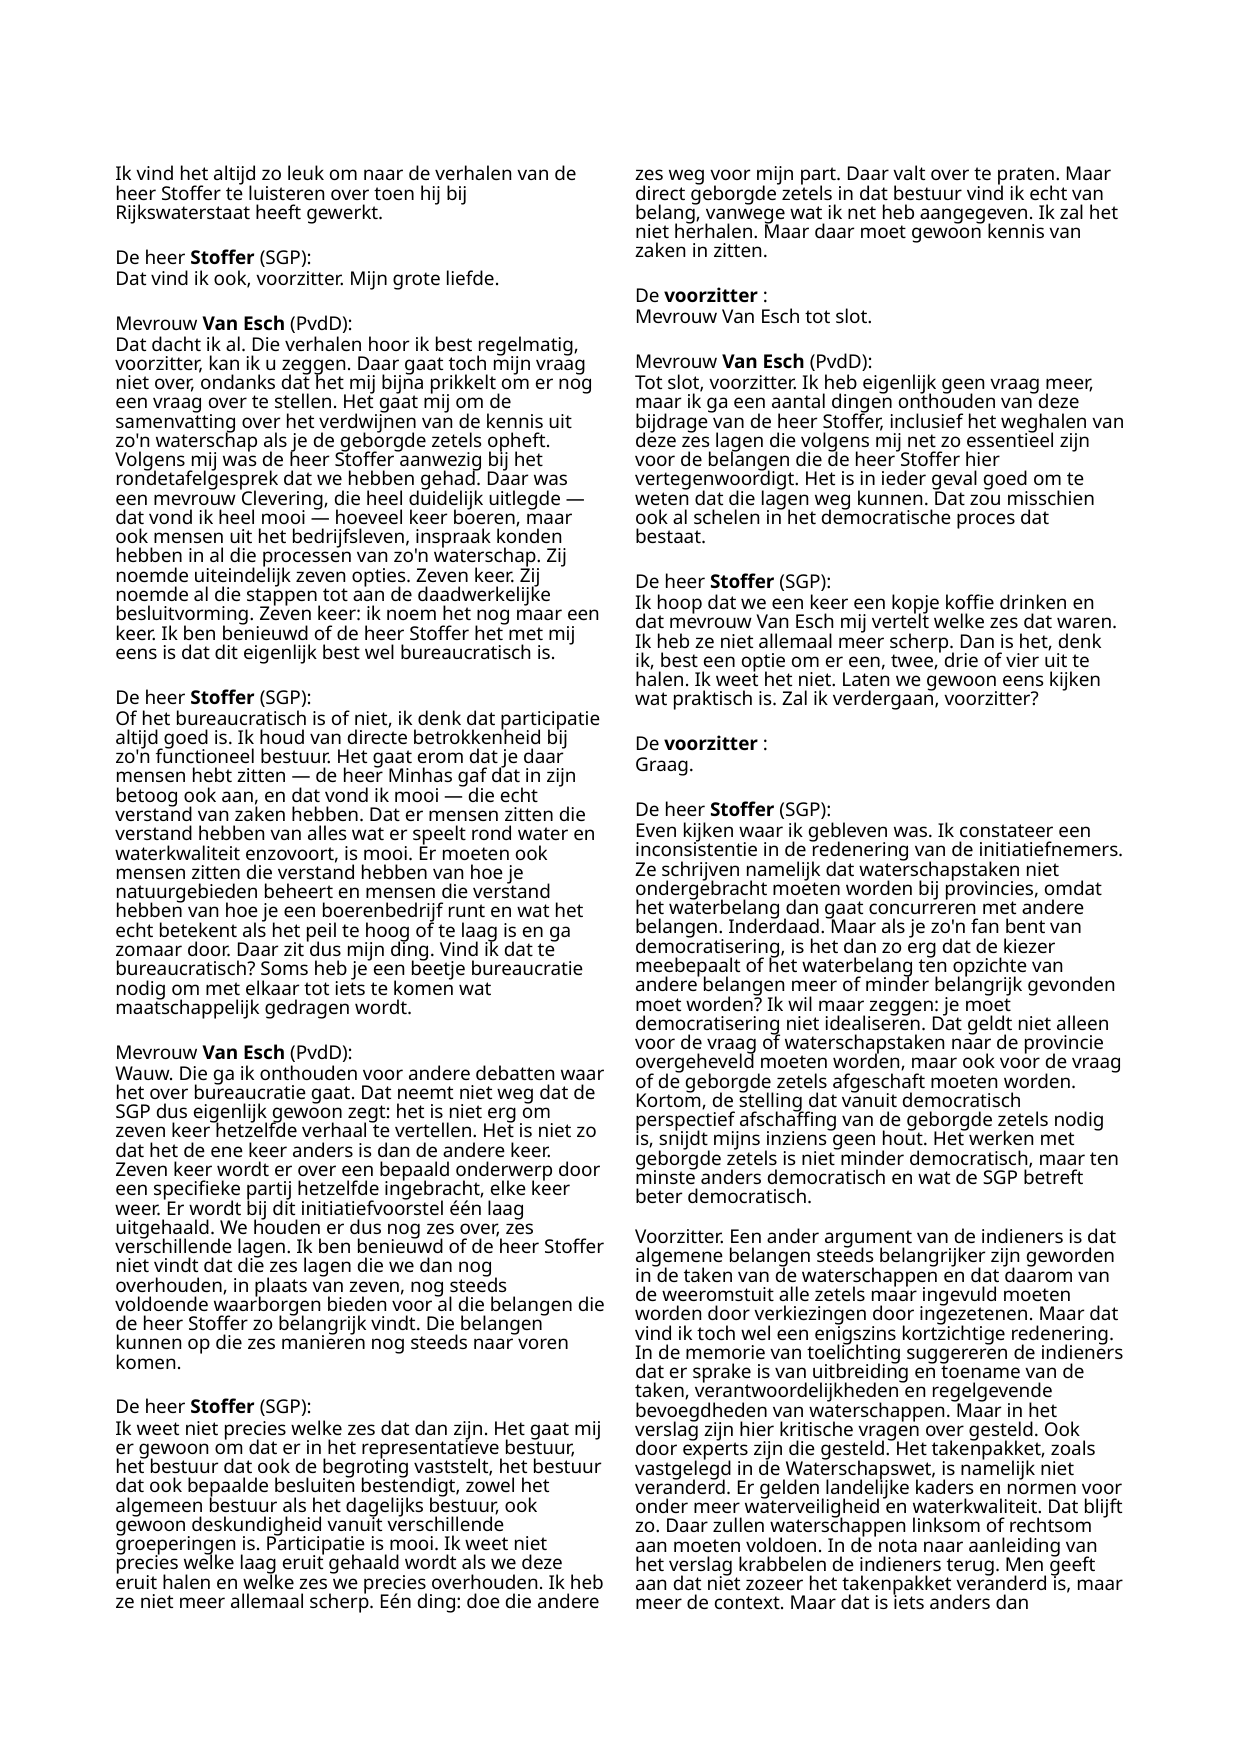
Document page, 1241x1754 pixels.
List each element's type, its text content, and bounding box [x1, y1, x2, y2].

text De heer Stoffer (SGP): [115, 1394, 605, 1419]
text Wauw. Die ga ik onthouden voor andere debatten waar het over bureaucratie gaat. Dat neemt niet weg dat de SGP dus eigenlijk gewoon zegt: het is niet erg om zeven keer hetzelfde verhaal te vertellen. Het is niet zo dat het de ene keer anders is dan de andere keer. Zeven keer wordt er over een bepaald onderwerp door een specifieke partij hetzelfde ingebracht, elke keer weer. Er wordt bij dit initiatiefvoorstel één laag uitgehaald. We houden er dus nog zes over, zes verschillende lagen. Ik ben benieuwd of de heer Stoffer niet vindt dat die zes lagen die we dan nog overhouden, in plaats van zeven, nog steeds voldoende waarborgen bieden voor al die belangen die de heer Stoffer zo belangrijk vindt. Die belangen kunnen op die zes manieren nog steeds naar voren komen. [115, 1064, 605, 1373]
text De voorzitter : [635, 282, 1125, 308]
text Of het bureaucratisch is of niet, ik denk dat participatie altijd goed is. Ik houd van directe betrokkenheid bij zo'n functioneel bestuur. Het gaat erom dat je daar mensen hebt zitten — de heer Minhas gaf dat in zijn betoog ook aan, en dat vond ik mooi — die echt verstand van zaken hebben. Dat er mensen zitten die verstand hebben van alles wat er speelt rond water en waterkwaliteit enzovoort, is mooi. Er moeten ook mensen zitten die verstand hebben van hoe je natuurgebieden beheert en mensen die verstand hebben van hoe je een boerenbedrijf runt en wat het echt betekent als het peil te hoog of te laag is en ga zomaar door. Daar zit dus mijn ding. Vind ik dat te bureaucratisch? Soms heb je een beetje bureaucratie nodig om met elkaar tot iets te komen wat maatschappelijk gedragen wordt. [115, 710, 605, 1018]
text Tot slot, voorzitter. Ik heb eigenlijk geen vraag meer, maar ik ga een aantal dingen onthouden van deze bijdrage van de heer Stoffer, inclusief het weghalen van deze zes lagen die volgens mij net zo essentieel zijn voor de belangen die de heer Stoffer hier vertegenwoordigt. Het is in ieder geval goed om te weten dat die lagen weg kunnen. Dat zou misschien ook al schelen in het democratische proces dat bestaat. [635, 374, 1125, 547]
text Ik weet niet precies welke zes dat dan zijn. Het gaat mij er gewoon om dat er in het representatieve bestuur, het bestuur dat ook de begroting vaststelt, het bestuur dat ook bepaalde besluiten bestendigt, zowel het algemeen bestuur als het dagelijks bestuur, ook gewoon deskundigheid vanuit verschillende groeperingen is. Participatie is mooi. Ik weet niet precies welke laag eruit gehaald wordt als we deze eruit halen en welke zes we precies overhouden. Ik heb ze niet meer allemaal scherp. Eén ding: doe die andere [115, 1419, 605, 1612]
text Mevrouw Van Esch tot slot. [635, 308, 1125, 327]
text Ik vind het altijd zo leuk om naar de verhalen van de heer Stoffer te luisteren over toen hij bij Rijkswaterstaat heeft gewerkt. [115, 165, 605, 223]
text Mevrouw Van Esch (PvdD): [635, 348, 1125, 374]
text Graag. [635, 756, 1125, 776]
text Mevrouw Van Esch (PvdD): [115, 310, 605, 336]
text De heer Stoffer (SGP): [635, 796, 1125, 822]
text zes weg voor mijn part. Daar valt over te praten. Maar direct geborgde zetels in dat bestuur vind ik echt van belang, vanwege wat ik net heb aangegeven. Ik zal het niet herhalen. Maar daar moet gewoon kennis van zaken in zitten. [635, 165, 1125, 262]
text Even kijken waar ik gebleven was. Ik constateer een inconsistentie in de redenering van de initiatiefnemers. Ze schrijven namelijk dat waterschapstaken niet ondergebracht moeten worden bij provincies, omdat het waterbelang dan gaat concurreren met andere belangen. Inderdaad. Maar als je zo'n fan bent van democratisering, is het dan zo erg dat de kiezer meebepaalt of het waterbelang ten opzichte van andere belangen meer of minder belangrijk gevonden moet worden? Ik wil maar zeggen: je moet democratisering niet idealiseren. Dat geldt niet alleen voor de vraag of waterschapstaken naar de provincie overgeheveld moeten worden, maar ook voor de vraag of de geborgde zetels afgeschaft moeten worden. Kortom, de stelling dat vanuit democratisch perspectief afschaffing van de geborgde zetels nodig is, snijdt mijns inziens geen hout. Het werken met geborgde zetels is niet minder democratisch, maar ten minste anders democratisch en wat de SGP betreft beter democratisch. [635, 822, 1125, 1207]
text Ik hoop dat we een keer een kopje koffie drinken en dat mevrouw Van Esch mij vertelt welke zes dat waren. Ik heb ze niet allemaal meer scherp. Dan is het, denk ik, best een optie om er een, twee, drie of vier uit te halen. Ik weet het niet. Laten we gewoon eens kijken wat praktisch is. Zal ik verdergaan, voorzitter? [635, 594, 1125, 710]
text Voorzitter. Een ander argument van de indieners is dat algemene belangen steeds belangrijker zijn geworden in de taken van de waterschappen en dat daarom van de weeromstuit alle zetels maar ingevuld moeten worden door verkiezingen door ingezetenen. Maar dat vind ik toch wel een enigszins kortzichtige redenering. In de memorie van toelichting suggereren de indieners dat er sprake is van uitbreiding en toename van de taken, verantwoordelijkheden en regelgevende bevoegdheden van waterschappen. Maar in het verslag zijn hier kritische vragen over gesteld. Ook door experts zijn die gesteld. Het takenpakket, zoals vastgelegd in de Waterschapswet, is namelijk niet veranderd. Er gelden landelijke kaders en normen voor onder meer waterveiligheid en waterkwaliteit. Dat blijft zo. Daar zullen waterschappen linksom of rechtsom aan moeten voldoen. In de nota naar aanleiding van het verslag krabbelen de indieners terug. Men geeft aan dat niet zozeer het takenpakket veranderd is, maar meer de context. Maar dat is iets anders dan [635, 1228, 1125, 1614]
text Dat dacht ik al. Die verhalen hoor ik best regelmatig, voorzitter, kan ik u zeggen. Daar gaat toch mijn vraag niet over, ondanks dat het mij bijna prikkelt om er nog een vraag over te stellen. Het gaat mij om de samenvatting over het verdwijnen van de kennis uit zo'n waterschap als je de geborgde zetels opheft. Volgens mij was de heer Stoffer aanwezig bij het rondetafelgesprek dat we hebben gehad. Daar was een mevrouw Clevering, die heel duidelijk uitlegde — dat vond ik heel mooi — hoeveel keer boeren, maar ook mensen uit het bedrijfsleven, inspraak konden hebben in al die processen van zo'n waterschap. Zij noemde uiteindelijk zeven opties. Zeven keer. Zij noemde al die stappen tot aan de daadwerkelijke besluitvorming. Zeven keer: ik noem het nog maar een keer. Ik ben benieuwd of de heer Stoffer het met mij eens is dat dit eigenlijk best wel bureaucratisch is. [115, 336, 605, 663]
text De heer Stoffer (SGP): [115, 684, 605, 710]
text De heer Stoffer (SGP): [635, 568, 1125, 594]
text Mevrouw Van Esch (PvdD): [115, 1039, 605, 1064]
text De voorzitter : [635, 731, 1125, 756]
text Dat vind ik ook, voorzitter. Mijn grote liefde. [115, 270, 605, 289]
text De heer Stoffer (SGP): [115, 244, 605, 270]
